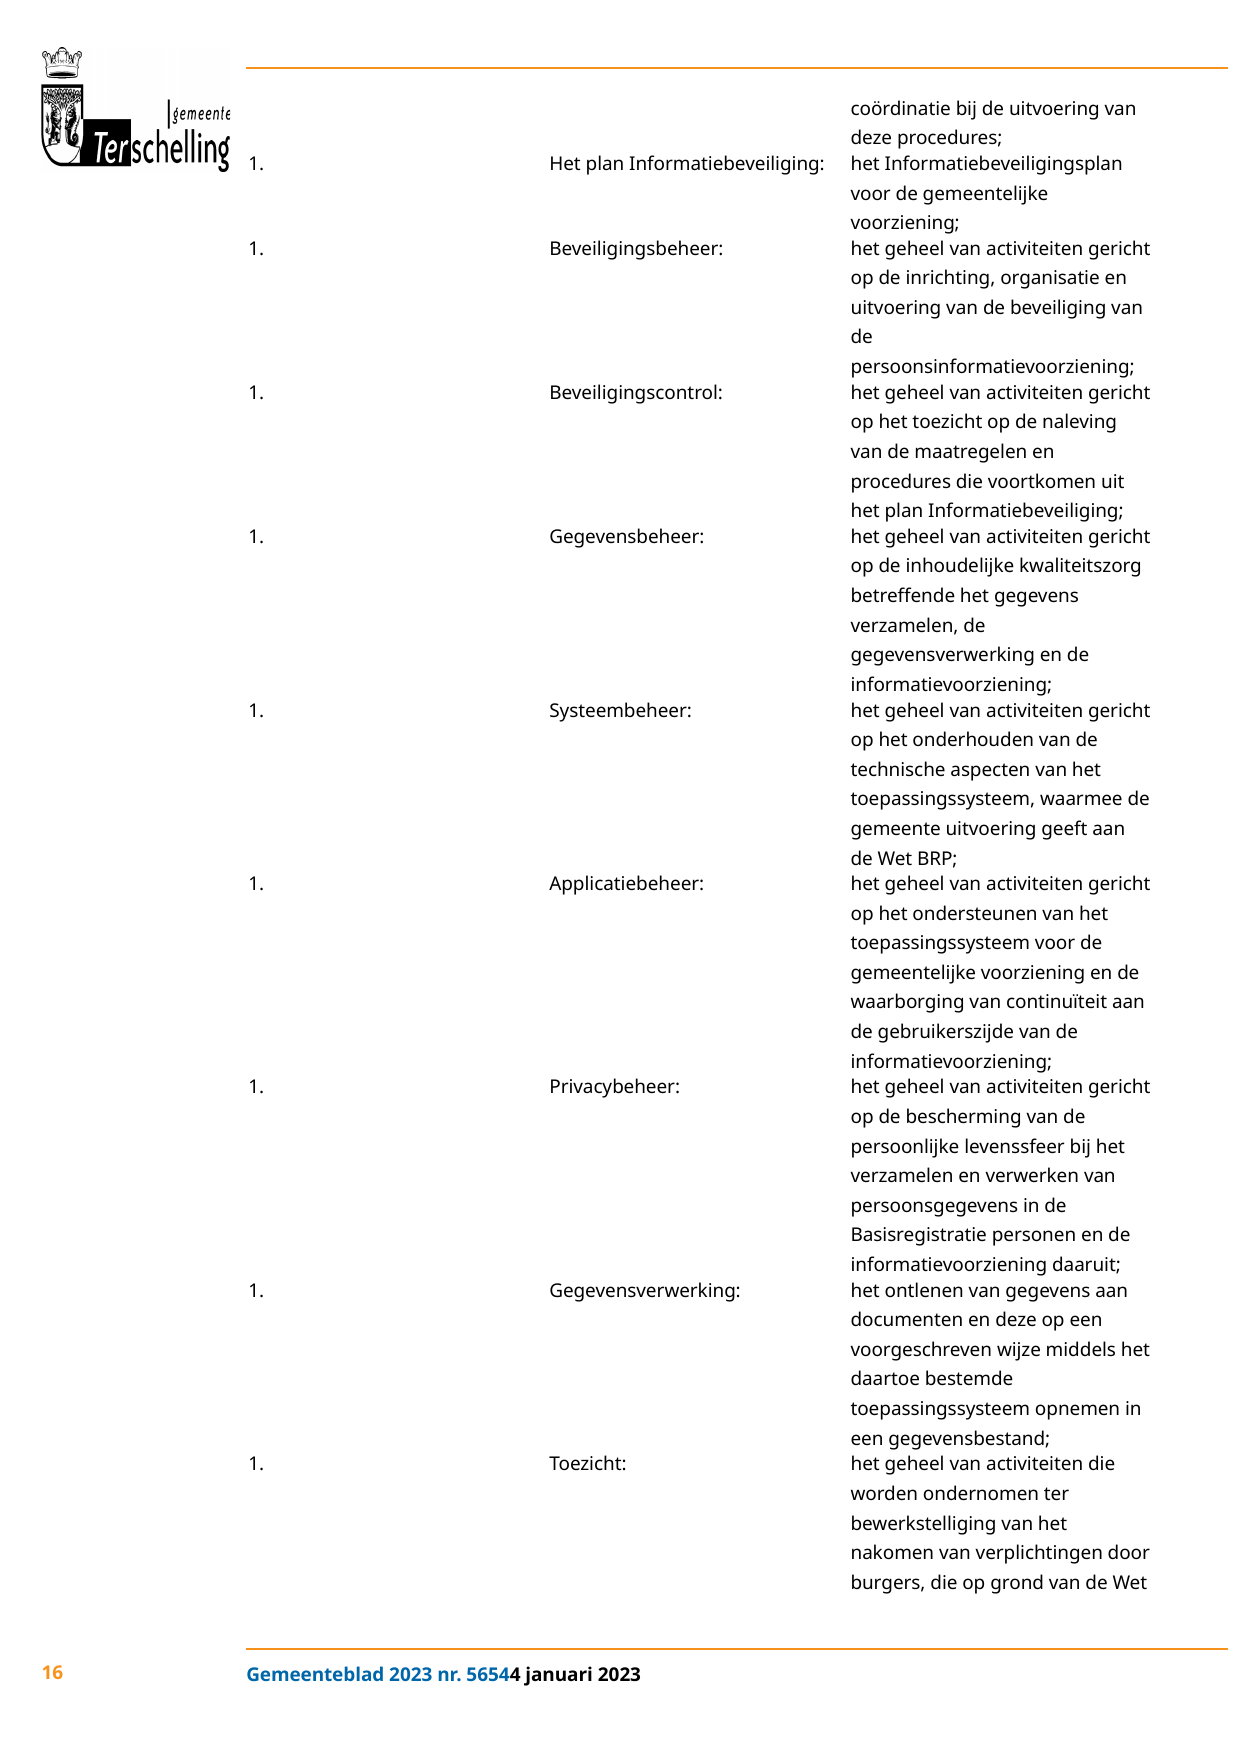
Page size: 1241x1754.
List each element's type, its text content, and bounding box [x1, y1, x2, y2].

table_cell Toezicht: [549, 1451, 850, 1594]
table_cell [248, 379, 549, 523]
table_cell het geheel van activiteiten gericht op de bescherming van de persoonlijke levenssfeer bij het verzamelen en verwerken van persoonsgegevens in de Basisregistratie personen en de informatievoorziening daaruit; [850, 1074, 1152, 1277]
picture [41, 47, 231, 172]
table_cell Beveiligingscontrol: [549, 379, 850, 523]
table_cell het ontlenen van gegevens aan documenten en deze op een voorgeschreven wijze middels het daartoe bestemde toepassingssysteem opnemen in een gegevensbestand; [850, 1277, 1152, 1451]
table_cell Privacybeheer: [549, 1074, 850, 1277]
table_cell coördinatie bij de uitvoering van deze procedures; [850, 95, 1152, 150]
table_cell [248, 697, 549, 870]
table_cell [248, 95, 549, 150]
table_cell het geheel van activiteiten die worden ondernomen ter bewerkstelliging van het nakomen van verplichtingen door burgers, die op grond van de Wet [850, 1451, 1152, 1594]
table_cell [248, 1451, 549, 1594]
table_cell [248, 870, 549, 1074]
table_cell Gegevensverwerking: [549, 1277, 850, 1451]
table_cell Applicatiebeheer: [549, 870, 850, 1074]
table_cell [248, 523, 549, 697]
table_cell het geheel van activiteiten gericht op het onderhouden van de technische aspecten van het toepassingssysteem, waarmee de gemeente uitvoering geeft aan de Wet BRP; [850, 697, 1152, 870]
table_cell [549, 95, 850, 150]
table_cell Systeembeheer: [549, 697, 850, 870]
table_cell [248, 1277, 549, 1451]
table_cell het Informatiebeveiligingsplan voor de gemeentelijke voorziening; [850, 150, 1152, 235]
table_cell het geheel van activiteiten gericht op het ondersteunen van het toepassingssysteem voor de gemeentelijke voorziening en de waarborging van continuïteit aan de gebruikerszijde van de informatievoorziening; [850, 870, 1152, 1074]
table_cell Gegevensbeheer: [549, 523, 850, 697]
table_cell [248, 150, 549, 235]
table_cell het geheel van activiteiten gericht op het toezicht op de naleving van de maatregelen en procedures die voortkomen uit het plan Informatiebeveiliging; [850, 379, 1152, 523]
table_cell Het plan Informatiebeveiliging: [549, 150, 850, 235]
table_cell het geheel van activiteiten gericht op de inrichting, organisatie en uitvoering van de beveiliging van de persoonsinformatievoorziening; [850, 235, 1152, 379]
table_cell het geheel van activiteiten gericht op de inhoudelijke kwaliteitszorg betreffende het gegevens verzamelen, de gegevensverwerking en de informatievoorziening; [850, 523, 1152, 697]
table_cell Beveiligingsbeheer: [549, 235, 850, 379]
table_cell [248, 235, 549, 379]
table_cell [248, 1074, 549, 1277]
